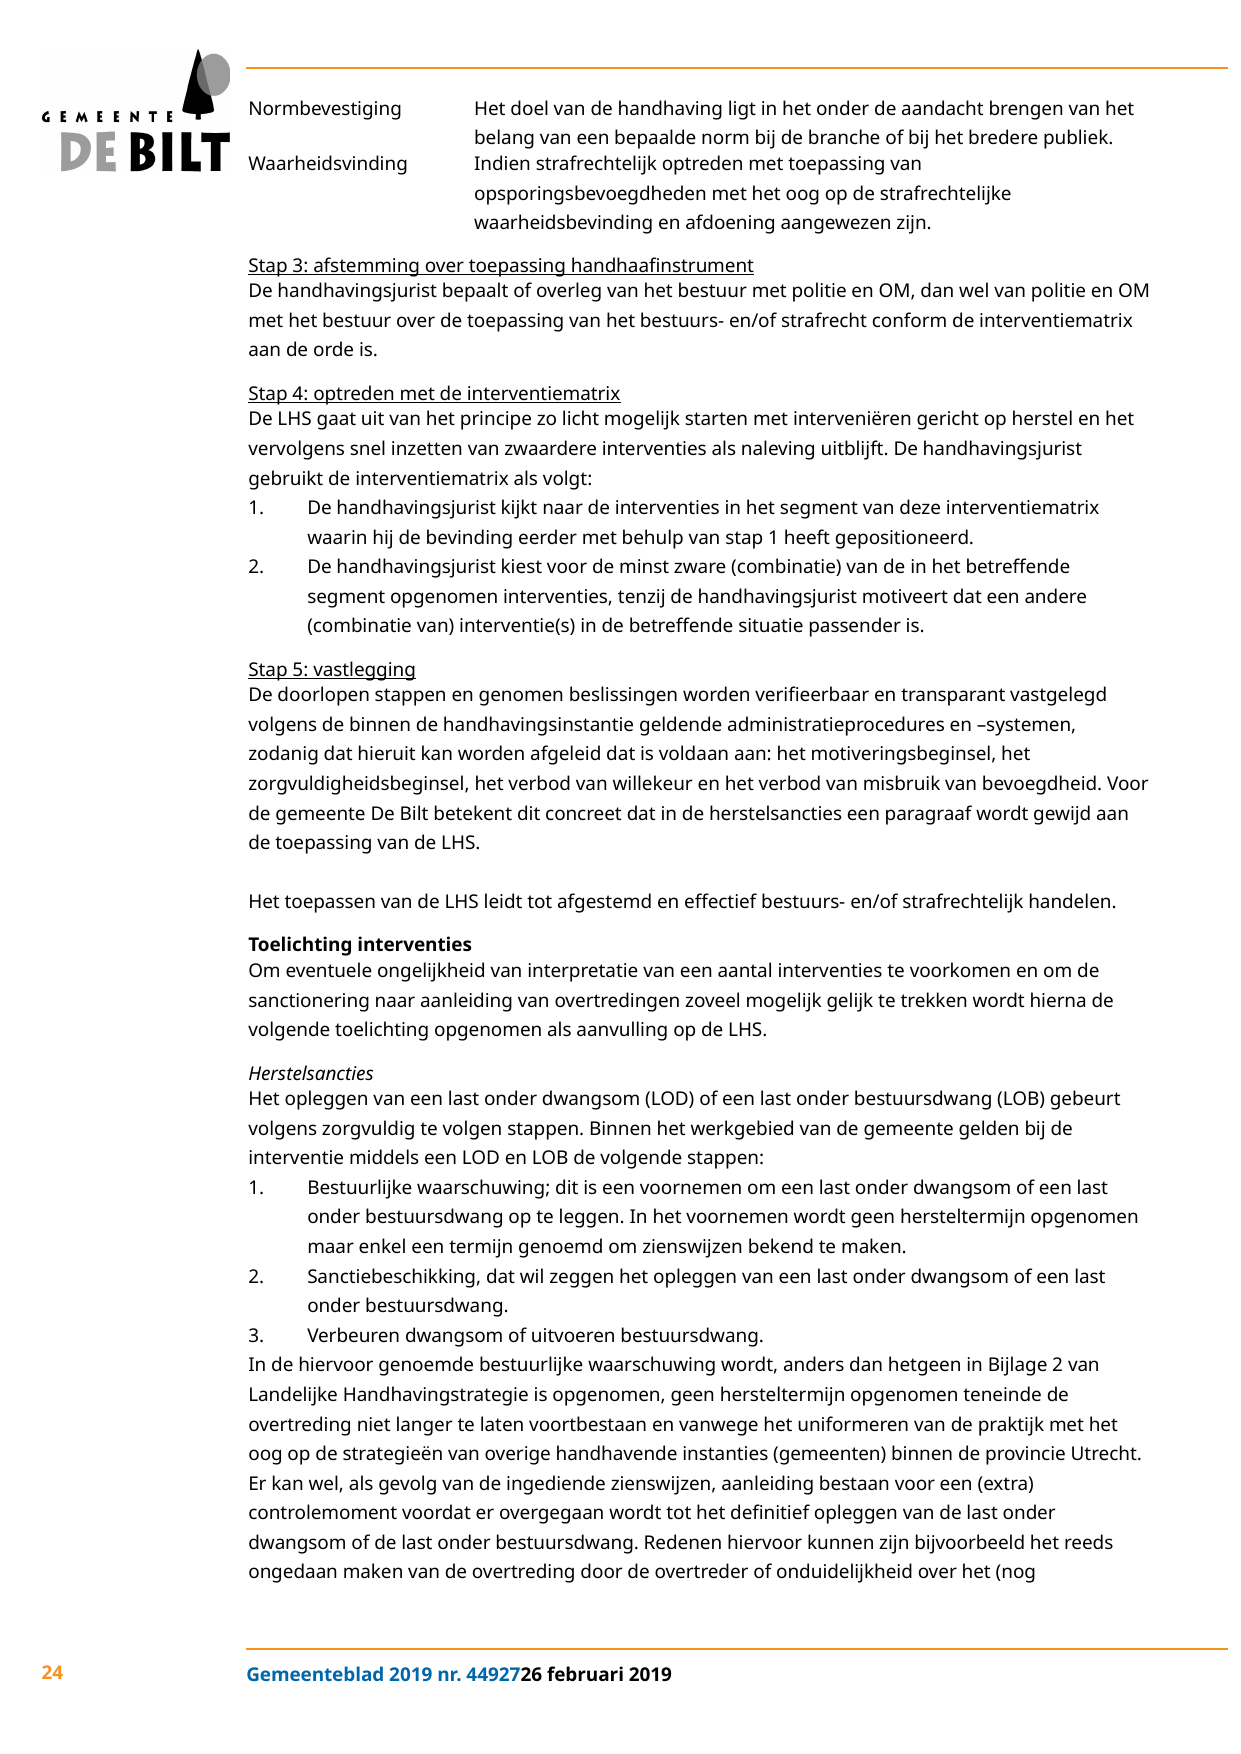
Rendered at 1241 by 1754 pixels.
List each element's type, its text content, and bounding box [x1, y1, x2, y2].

list Bestuurlijke waarschuwing; dit is een voornemen om een last onder dwangsom of een last onder bestuursdwang op te leggen. In het voornemen wordt geen hersteltermijn opgenomen maar enkel een termijn genoemd om zienswijzen bekend te maken. [248, 1174, 1152, 1259]
text Toelichting interventies [248, 932, 1152, 957]
text In de hiervoor genoemde bestuurlijke waarschuwing wordt, anders dan hetgeen in Bijlage 2 van Landelijke Handhavingstrategie is opgenomen, geen hersteltermijn opgenomen teneinde de overtreding niet langer te laten voortbestaan en vanwege het uniformeren van de praktijk met het oog op de strategieën van overige handhavende instanties (gemeenten) binnen de provincie Utrecht. Er kan wel, als gevolg van de ingediende zienswijzen, aanleiding bestaan voor een (extra) controlemoment voordat er overgegaan wordt tot het definitief opleggen van de last onder dwangsom of de last onder bestuursdwang. Redenen hiervoor kunnen zijn bijvoorbeeld het reeds ongedaan maken van de overtreding door de overtreder of onduidelijkheid over het (nog [248, 1352, 1152, 1584]
table_cell Het doel van de handhaving ligt in het onder de aandacht brengen van het belang van een bepaalde norm bij de branche of bij het bredere publiek. [474, 95, 1152, 150]
text Om eventuele ongelijkheid van interpretatie van een aantal interventies te voorkomen en om de sanctionering naar aanleiding van overtredingen zoveel mogelijk gelijk te trekken wordt hierna de volgende toelichting opgenomen als aanvulling op de LHS. [248, 957, 1152, 1042]
list Sanctiebeschikking, dat wil zeggen het opleggen van een last onder dwangsom of een last onder bestuursdwang. [248, 1263, 1152, 1318]
picture [41, 47, 231, 172]
text Stap 3: afstemming over toepassing handhaafinstrument [248, 252, 1152, 277]
list Verbeuren dwangsom of uitvoeren bestuursdwang. [248, 1322, 1152, 1348]
text De LHS gaat uit van het principe zo licht mogelijk starten met interveniëren gericht op herstel en het vervolgens snel inzetten van zwaardere interventies als naleving uitblijft. De handhavingsjurist gebruikt de interventiematrix als volgt: [248, 406, 1152, 490]
list De handhavingsjurist kijkt naar de interventies in het segment van deze interventiematrix waarin hij de bevinding eerder met behulp van stap 1 heeft gepositioneerd. [248, 494, 1152, 549]
text De handhavingsjurist bepaalt of overleg van het bestuur met politie en OM, dan wel van politie en OM met het bestuur over de toepassing van het bestuurs- en/of strafrecht conform de interventiematrix aan de orde is. [248, 277, 1152, 362]
text Stap 4: optreden met de interventiematrix [248, 380, 1152, 406]
table_cell Waarheidsvinding [248, 150, 474, 235]
text De doorlopen stappen en genomen beslissingen worden verifieerbaar en transparant vastgelegd volgens de binnen de handhavingsinstantie geldende administratieprocedures en –systemen, zodanig dat hieruit kan worden afgeleid dat is voldaan aan: het motiveringsbeginsel, het zorgvuldigheidsbeginsel, het verbod van willekeur en het verbod van misbruik van bevoegdheid. Voor de gemeente De Bilt betekent dit concreet dat in de herstelsancties een paragraaf wordt gewijd aan de toepassing van de LHS. [248, 681, 1152, 855]
text Het toepassen van de LHS leidt tot afgestemd en effectief bestuurs- en/of strafrechtelijk handelen. [248, 888, 1152, 914]
list De handhavingsjurist kiest voor de minst zware (combinatie) van de in het betreffende segment opgenomen interventies, tenzij de handhavingsjurist motiveert dat een andere (combinatie van) interventie(s) in de betreffende situatie passender is. [248, 553, 1152, 638]
text Stap 5: vastlegging [248, 656, 1152, 681]
text Herstelsancties [248, 1060, 1152, 1085]
table_cell Normbevestiging [248, 95, 474, 150]
table_cell Indien strafrechtelijk optreden met toepassing van opsporingsbevoegdheden met het oog op de strafrechtelijke waarheidsbevinding en afdoening aangewezen zijn. [474, 150, 1152, 235]
text Het opleggen van een last onder dwangsom (LOD) of een last onder bestuursdwang (LOB) gebeurt volgens zorgvuldig te volgen stappen. Binnen het werkgebied van de gemeente gelden bij de interventie middels een LOD en LOB de volgende stappen: [248, 1085, 1152, 1170]
